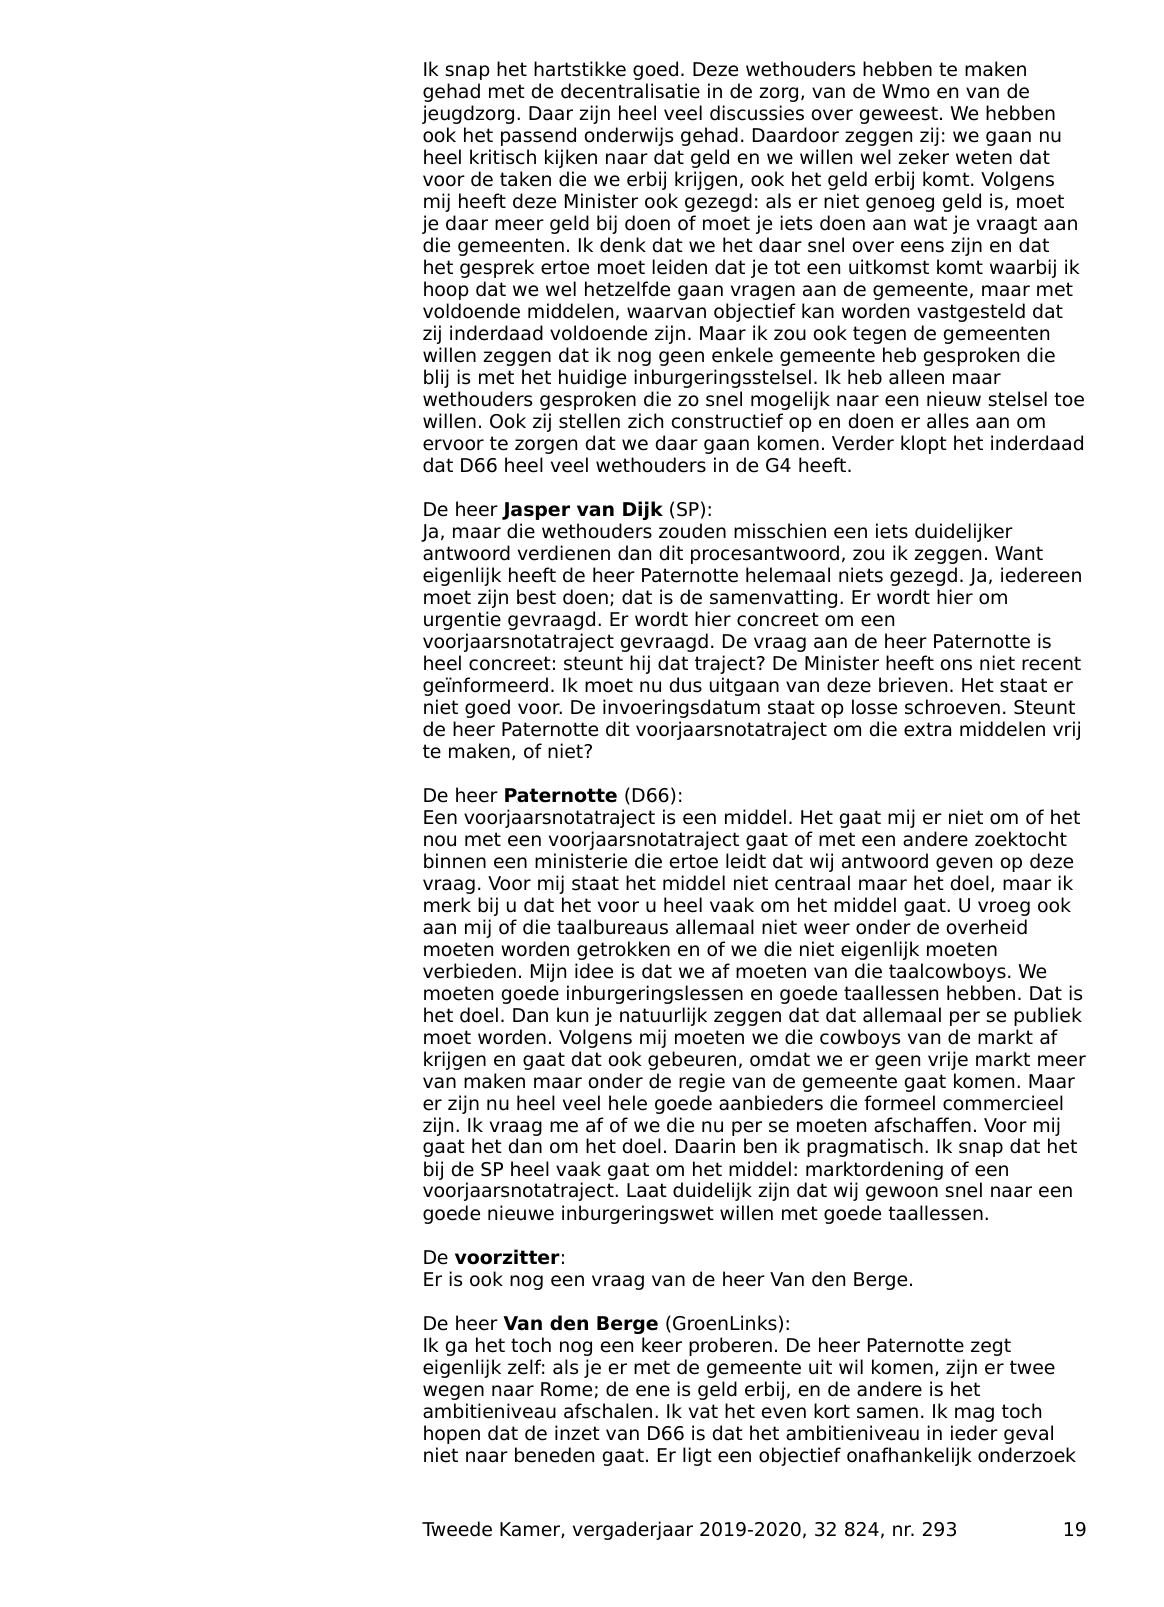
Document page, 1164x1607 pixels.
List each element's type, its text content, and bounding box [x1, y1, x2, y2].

text Ik snap het hartstikke goed. Deze wethouders hebben te maken gehad met de decentralisatie in de zorg, van de Wmo en van de jeugdzorg. Daar zijn heel veel discussies over geweest. We hebben ook het passend onderwijs gehad. Daardoor zeggen zij: we gaan nu heel kritisch kijken naar dat geld en we willen wel zeker weten dat voor de taken die we erbij krijgen, ook het geld erbij komt. Volgens mij heeft deze Minister ook gezegd: als er niet genoeg geld is, moet je daar meer geld bij doen of moet je iets doen aan wat je vraagt aan die gemeenten. Ik denk dat we het daar snel over eens zijn en dat het gesprek ertoe moet leiden dat je tot een uitkomst komt waarbij ik hoop dat we wel hetzelfde gaan vragen aan de gemeente, maar met voldoende middelen, waarvan objectief kan worden vastgesteld dat zij inderdaad voldoende zijn. Maar ik zou ook tegen de gemeenten willen zeggen dat ik nog geen enkele gemeente heb gesproken die blij is met het huidige inburgeringsstelsel. Ik heb alleen maar wethouders gesproken die zo snel mogelijk naar een nieuw stelsel toe willen. Ook zij stellen zich constructief op en doen er alles aan om ervoor te zorgen dat we daar gaan komen. Verder klopt het inderdaad dat D66 heel veel wethouders in de G4 heeft. [422, 59, 1087, 477]
text Ik ga het toch nog een keer proberen. De heer Paternotte zegt eigenlijk zelf: als je er met de gemeente uit wil komen, zijn er twee wegen naar Rome; de ene is geld erbij, en de andere is het ambitieniveau afschalen. Ik vat het even kort samen. Ik mag toch hopen dat de inzet van D66 is dat het ambitieniveau in ieder geval niet naar beneden gaat. Er ligt een objectief onafhankelijk onderzoek [422, 1335, 1087, 1467]
text De voorzitter: [422, 1247, 1087, 1268]
text De heer Jasper van Dijk (SP): [422, 499, 1087, 521]
text Er is ook nog een vraag van de heer Van den Berge. [422, 1268, 1087, 1291]
text De heer Paternotte (D66): [422, 785, 1087, 807]
text Ja, maar die wethouders zouden misschien een iets duidelijker antwoord verdienen dan dit procesantwoord, zou ik zeggen. Want eigenlijk heeft de heer Paternotte helemaal niets gezegd. Ja, iedereen moet zijn best doen; dat is de samenvatting. Er wordt hier om urgentie gevraagd. Er wordt hier concreet om een voorjaarsnotatraject gevraagd. De vraag aan de heer Paternotte is heel concreet: steunt hij dat traject? De Minister heeft ons niet recent geïnformeerd. Ik moet nu dus uitgaan van deze brieven. Het staat er niet goed voor. De invoeringsdatum staat op losse schroeven. Steunt de heer Paternotte dit voorjaarsnotatraject om die extra middelen vrij te maken, of niet? [422, 521, 1087, 763]
text De heer Van den Berge (GroenLinks): [422, 1313, 1087, 1335]
text Een voorjaarsnotatraject is een middel. Het gaat mij er niet om of het nou met een voorjaarsnotatraject gaat of met een andere zoektocht binnen een ministerie die ertoe leidt dat wij antwoord geven op deze vraag. Voor mij staat het middel niet centraal maar het doel, maar ik merk bij u dat het voor u heel vaak om het middel gaat. U vroeg ook aan mij of die taalbureaus allemaal niet weer onder de overheid moeten worden getrokken en of we die niet eigenlijk moeten verbieden. Mijn idee is dat we af moeten van die taalcowboys. We moeten goede inburgeringslessen en goede taallessen hebben. Dat is het doel. Dan kun je natuurlijk zeggen dat dat allemaal per se publiek moet worden. Volgens mij moeten we die cowboys van de markt af krijgen en gaat dat ook gebeuren, omdat we er geen vrije markt meer van maken maar onder de regie van de gemeente gaat komen. Maar er zijn nu heel veel hele goede aanbieders die formeel commercieel zijn. Ik vraag me af of we die nu per se moeten afschaffen. Voor mij gaat het dan om het doel. Daarin ben ik pragmatisch. Ik snap dat het bij de SP heel vaak gaat om het middel: marktordening of een voorjaarsnotatraject. Laat duidelijk zijn dat wij gewoon snel naar een goede nieuwe inburgeringswet willen met goede taallessen. [422, 807, 1087, 1224]
